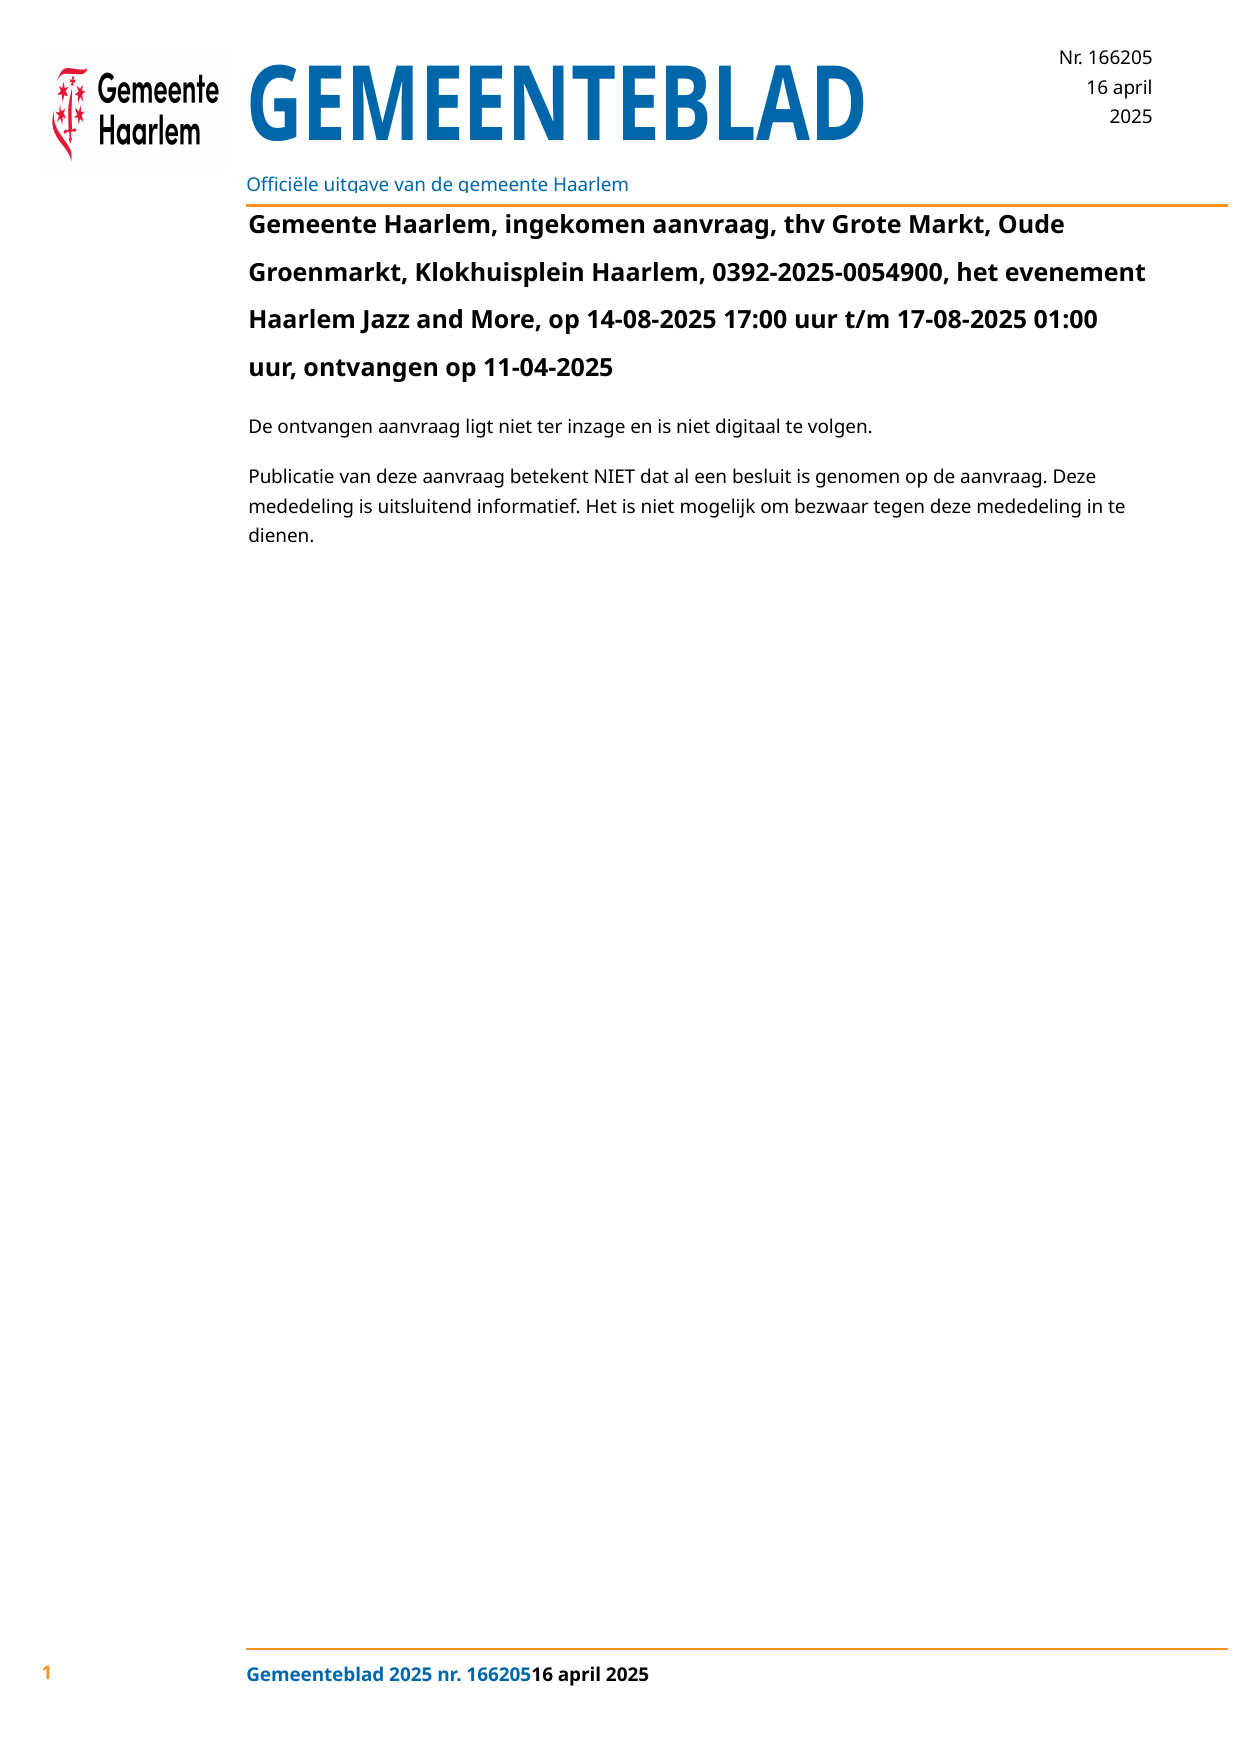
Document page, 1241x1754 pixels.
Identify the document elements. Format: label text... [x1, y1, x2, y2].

text De ontvangen aanvraag ligt niet ter inzage en is niet digitaal te volgen. [248, 413, 1152, 439]
text Publicatie van deze aanvraag betekent NIET dat al een besluit is genomen op de aanvraag. Deze mededeling is uitsluitend informatief. Het is niet mogelijk om bezwaar tegen deze mededeling in te dienen. [248, 463, 1152, 548]
text Gemeente Haarlem, ingekomen aanvraag, thv Grote Markt, Oude Groenmarkt, Klokhuisplein Haarlem, 0392-2025-0054900, het evenement Haarlem Jazz and More, op 14-08-2025 17:00 uur t/m 17-08-2025 01:00 uur, ontvangen op 11-04-2025 [248, 207, 1152, 384]
picture [41, 47, 231, 172]
